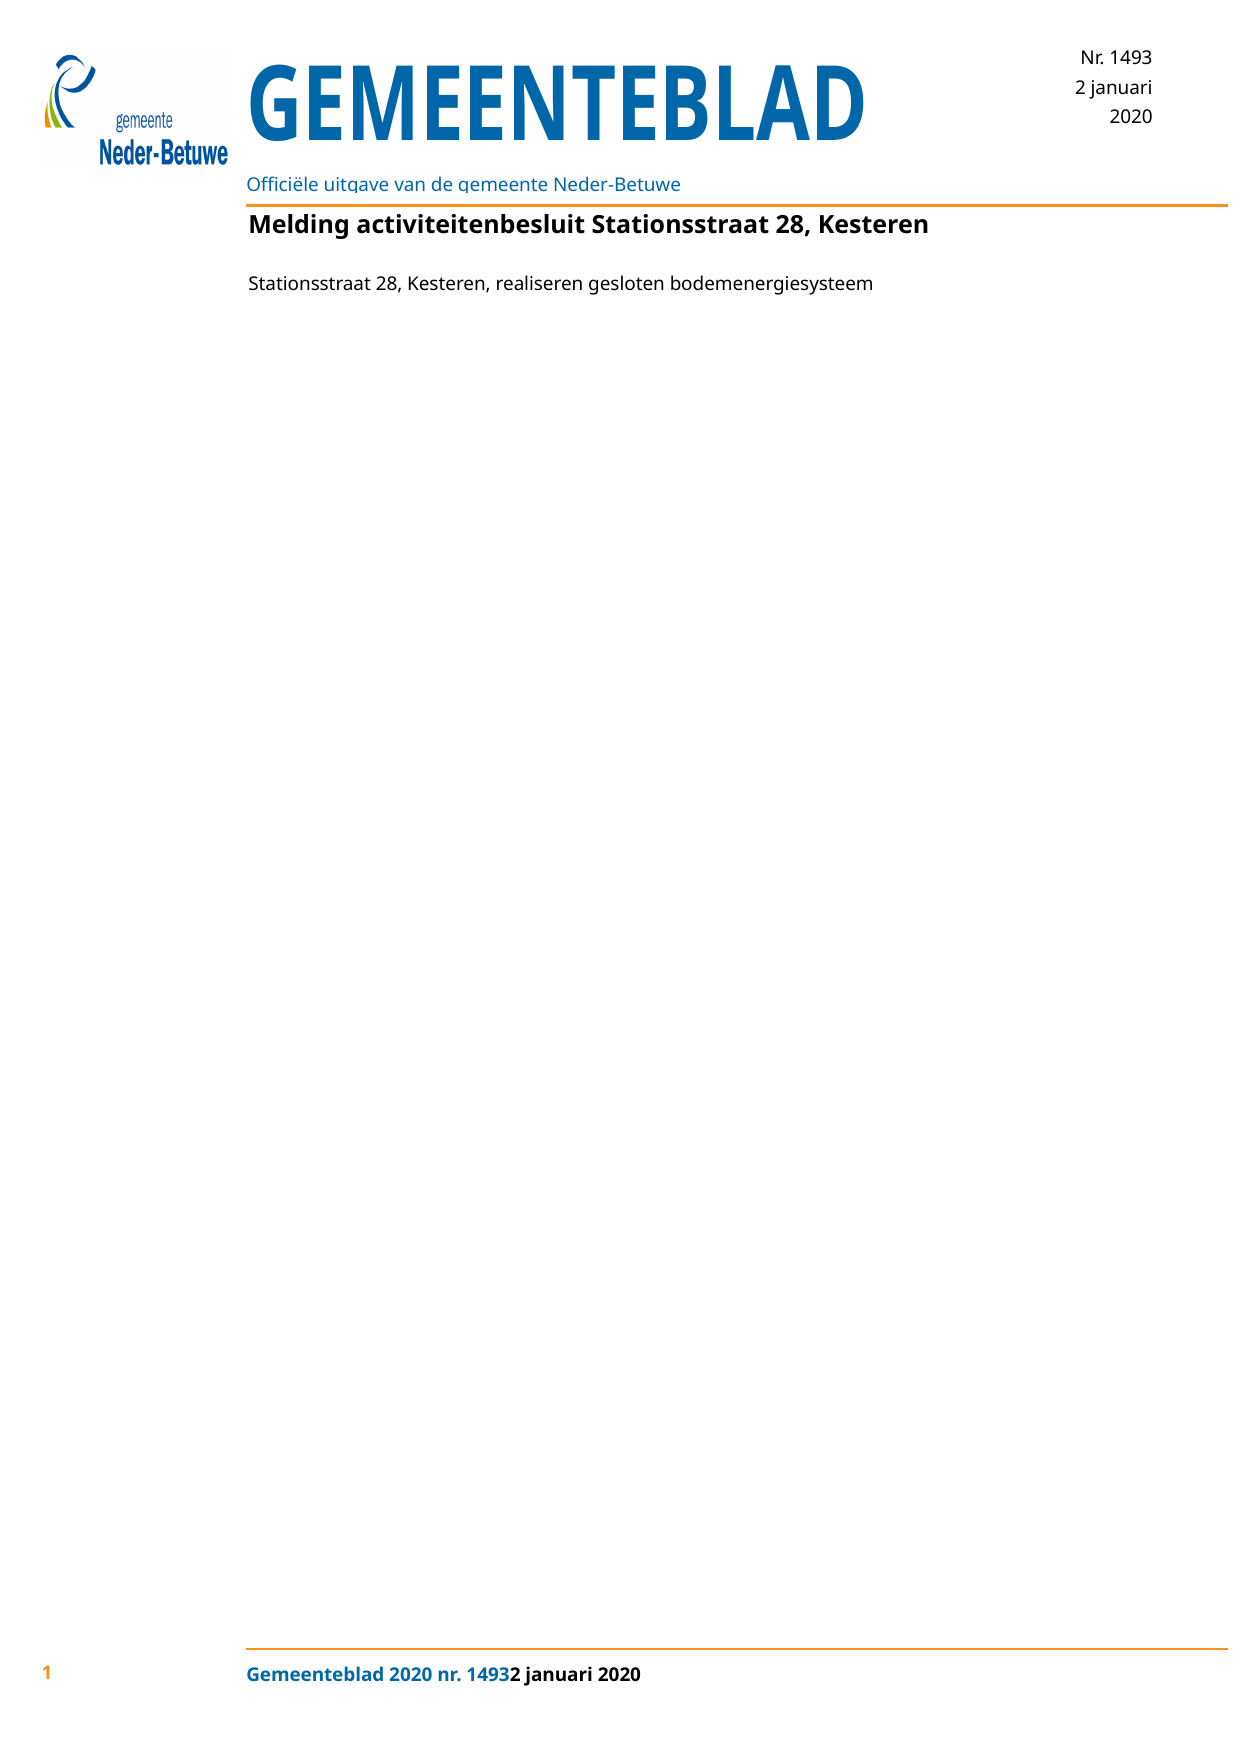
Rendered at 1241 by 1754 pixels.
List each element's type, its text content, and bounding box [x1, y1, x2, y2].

picture [41, 47, 231, 172]
text Stationsstraat 28, Kesteren, realiseren gesloten bodemenergiesysteem [248, 270, 1152, 296]
text Melding activiteitenbesluit Stationsstraat 28, Kesteren [248, 207, 1152, 241]
